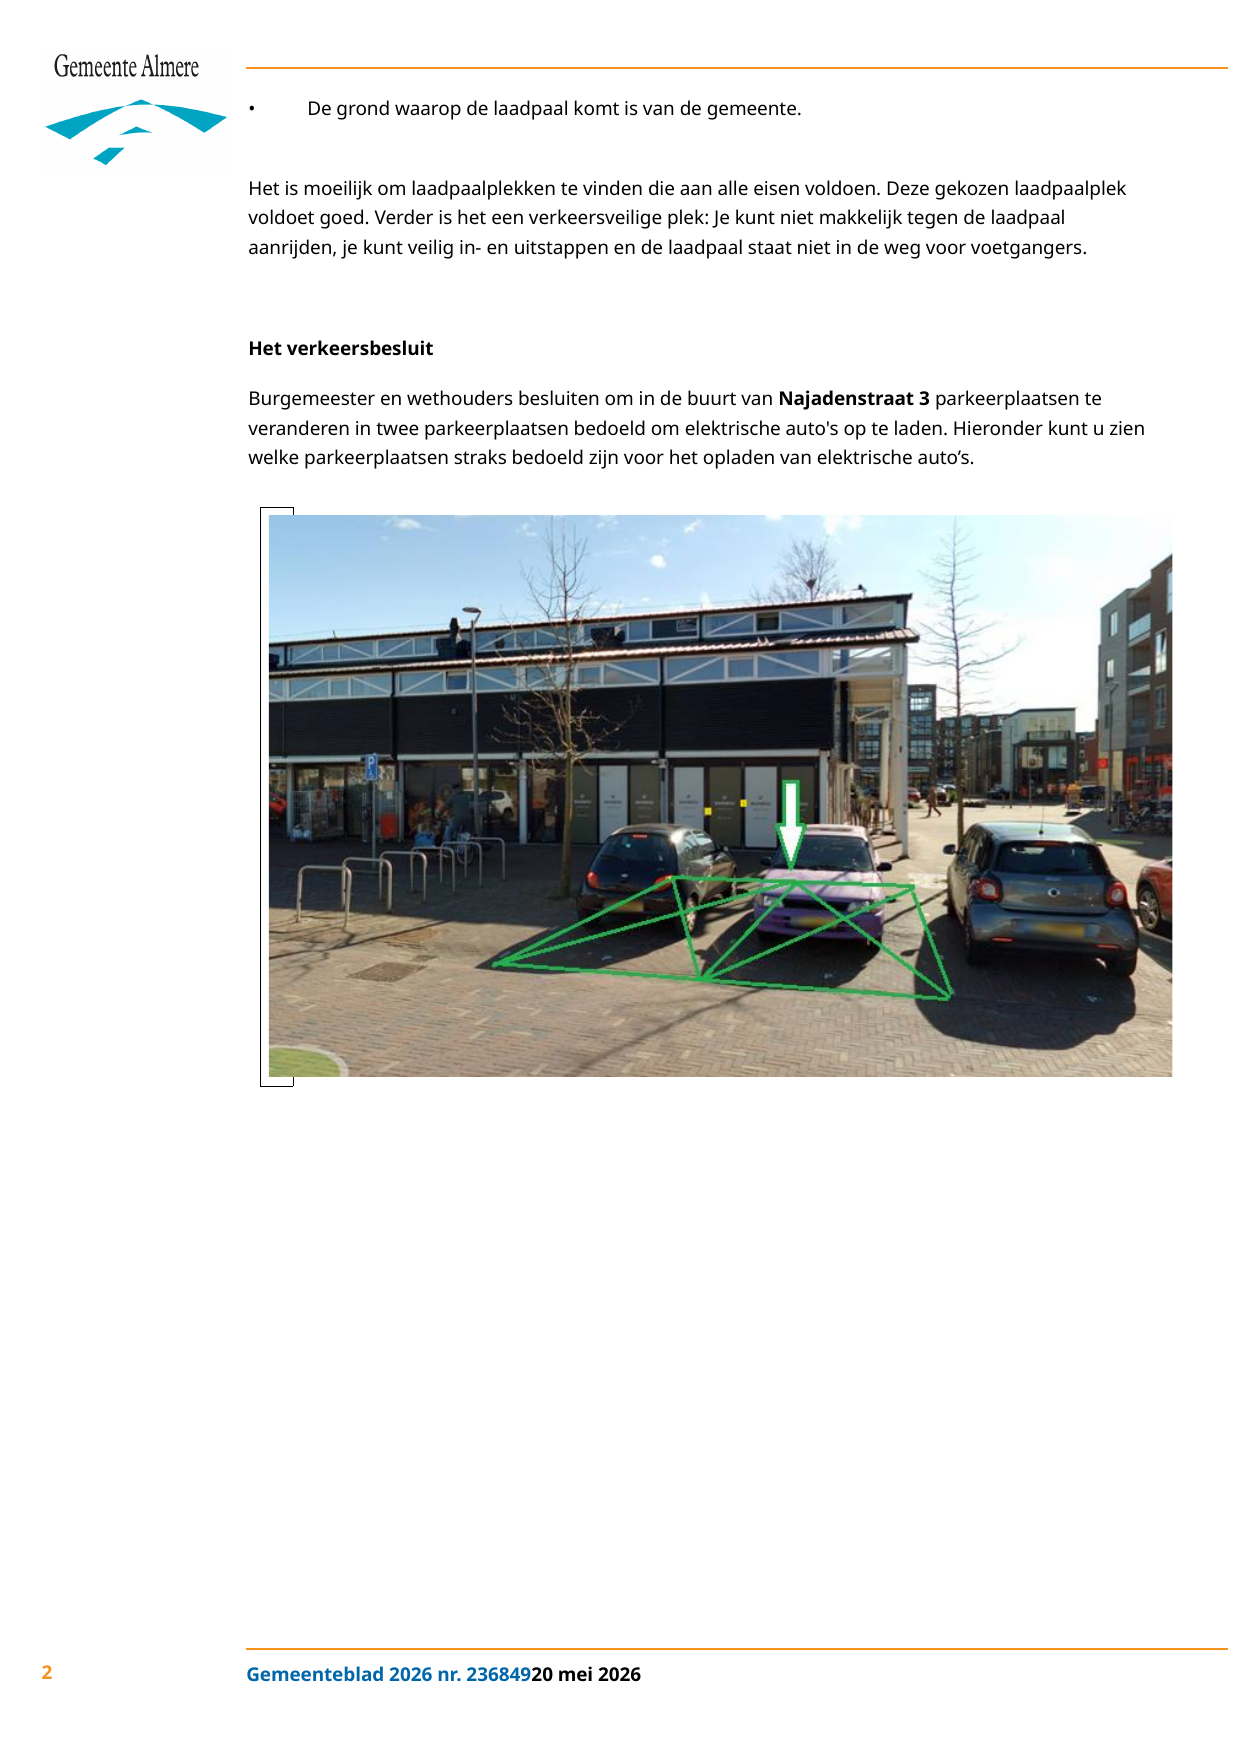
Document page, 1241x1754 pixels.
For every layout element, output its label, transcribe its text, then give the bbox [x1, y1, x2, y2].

picture [41, 47, 231, 172]
picture [268, 515, 1173, 1077]
list De grond waarop de laadpaal komt is van de gemeente. [248, 95, 1152, 121]
text Het is moeilijk om laadpaalplekken te vinden die aan alle eisen voldoen. Deze gekozen laadpaalplek voldoet goed. Verder is het een verkeersveilige plek: Je kunt niet makkelijk tegen de laadpaal aanrijden, je kunt veilig in- en uitstappen en de laadpaal staat niet in de weg voor voetgangers. [248, 175, 1152, 260]
text Het verkeersbesluit [248, 335, 1152, 361]
text Burgemeester en wethouders besluiten om in de buurt van Najadenstraat 3 parkeerplaatsen te veranderen in twee parkeerplaatsen bedoeld om elektrische auto's op te laden. Hieronder kunt u zien welke parkeerplaatsen straks bedoeld zijn voor het opladen van elektrische auto’s. [248, 385, 1152, 470]
